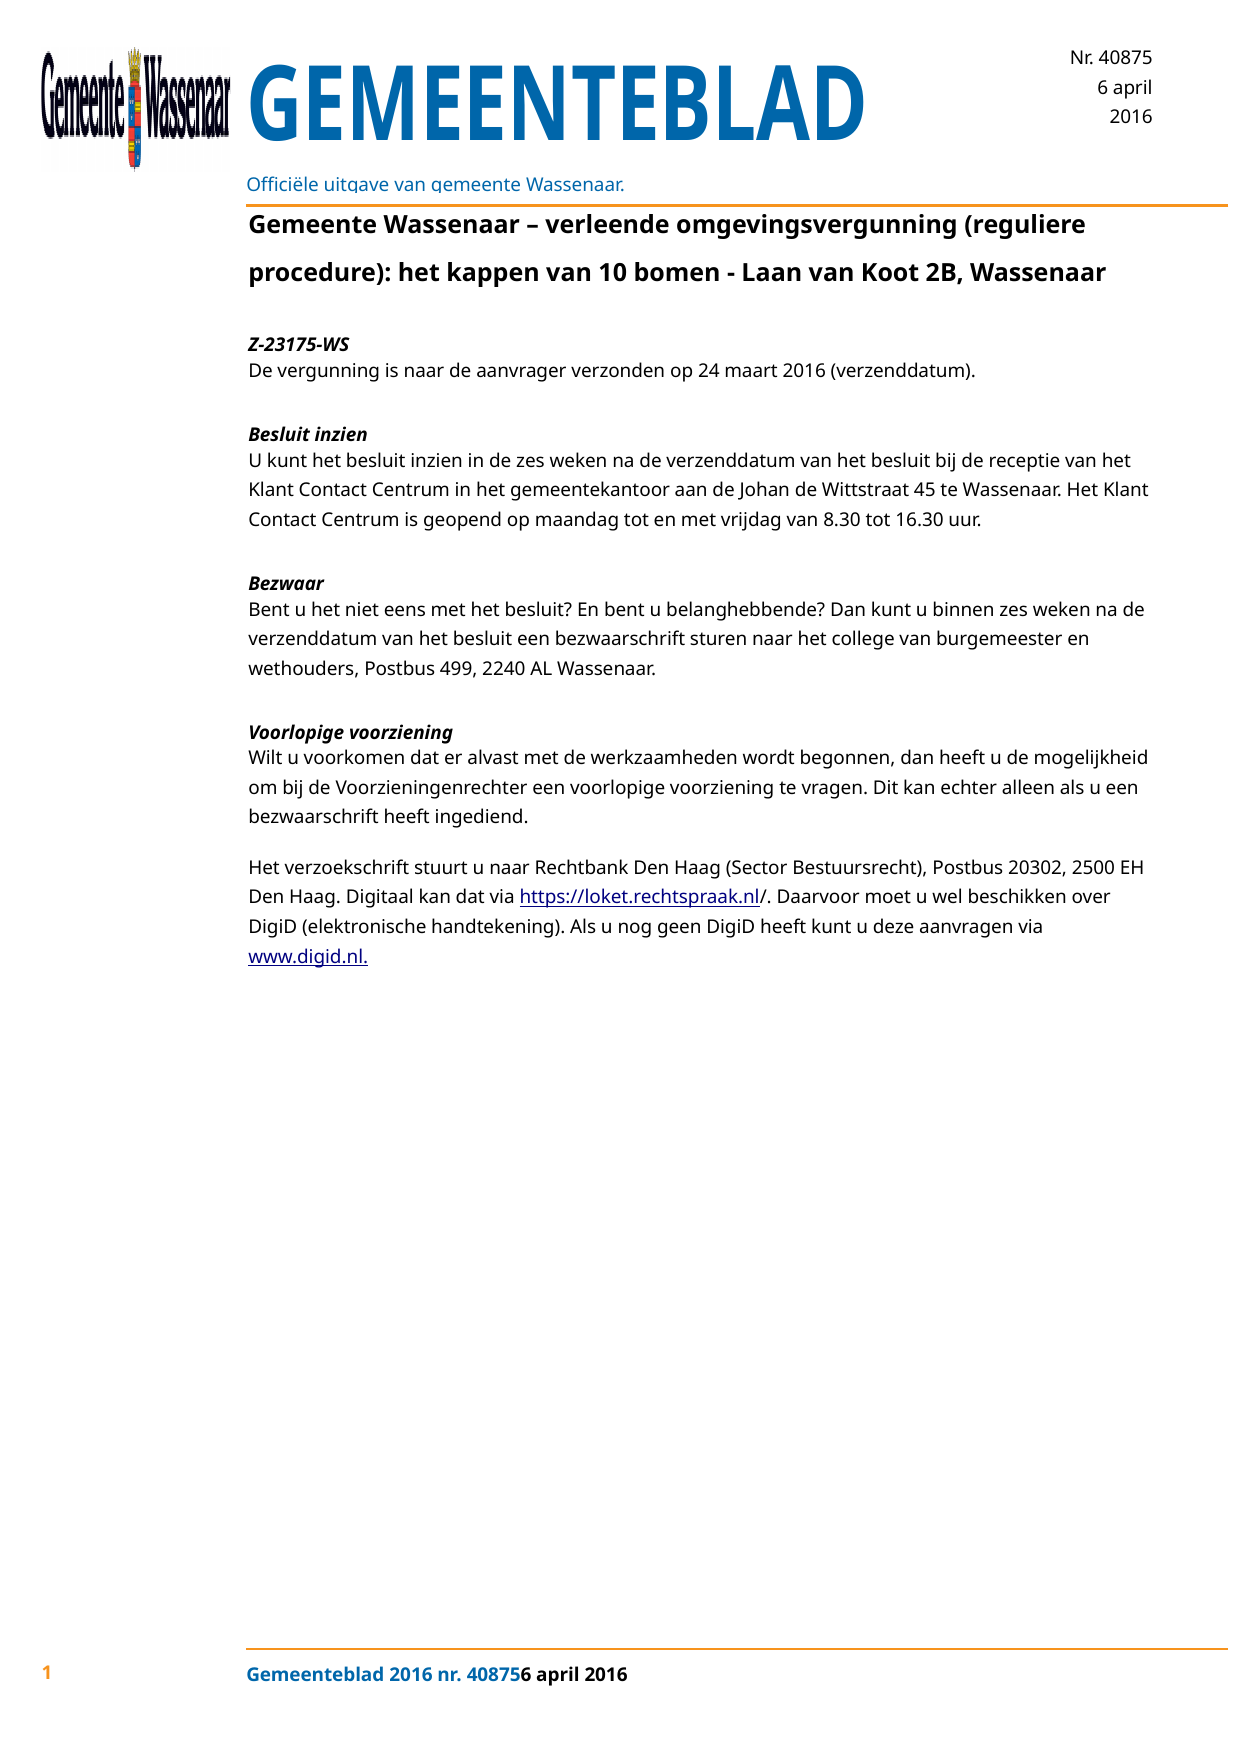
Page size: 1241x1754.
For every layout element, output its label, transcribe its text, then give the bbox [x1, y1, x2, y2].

text U kunt het besluit inzien in de zes weken na de verzenddatum van het besluit bij de receptie van het Klant Contact Centrum in het gemeentekantoor aan de Johan de Wittstraat 45 te Wassenaar. Het Klant Contact Centrum is geopend op maandag tot en met vrijdag van 8.30 tot 16.30 uur. [248, 447, 1152, 532]
text De vergunning is naar de aanvrager verzonden op 24 maart 2016 (verzenddatum). [248, 357, 1152, 383]
text Bezwaar [248, 570, 1152, 596]
text Z-23175-WS [248, 331, 1152, 357]
picture [41, 47, 231, 172]
text Het verzoekschrift stuurt u naar Rechtbank Den Haag (Sector Bestuursrecht), Postbus 20302, 2500 EH Den Haag. Digitaal kan dat via https://loket.rechtspraak.nl/. Daarvoor moet u wel beschikken over DigiD (elektronische handtekening). Als u nog geen DigiD heeft kunt u deze aanvragen via www.digid.nl. [248, 854, 1152, 969]
text Gemeente Wassenaar – verleende omgevingsvergunning (reguliere procedure): het kappen van 10 bomen - Laan van Koot 2B, Wassenaar [248, 207, 1152, 288]
text Voorlopige voorziening [248, 719, 1152, 744]
text Bent u het niet eens met het besluit? En bent u belanghebbende? Dan kunt u binnen zes weken na de verzenddatum van het besluit een bezwaarschrift sturen naar het college van burgemeester en wethouders, Postbus 499, 2240 AL Wassenaar. [248, 596, 1152, 681]
text Wilt u voorkomen dat er alvast met de werkzaamheden wordt begonnen, dan heeft u de mogelijkheid om bij de Voorzieningenrechter een voorlopige voorziening te vragen. Dit kan echter alleen als u een bezwaarschrift heeft ingediend. [248, 744, 1152, 829]
text Besluit inzien [248, 421, 1152, 447]
